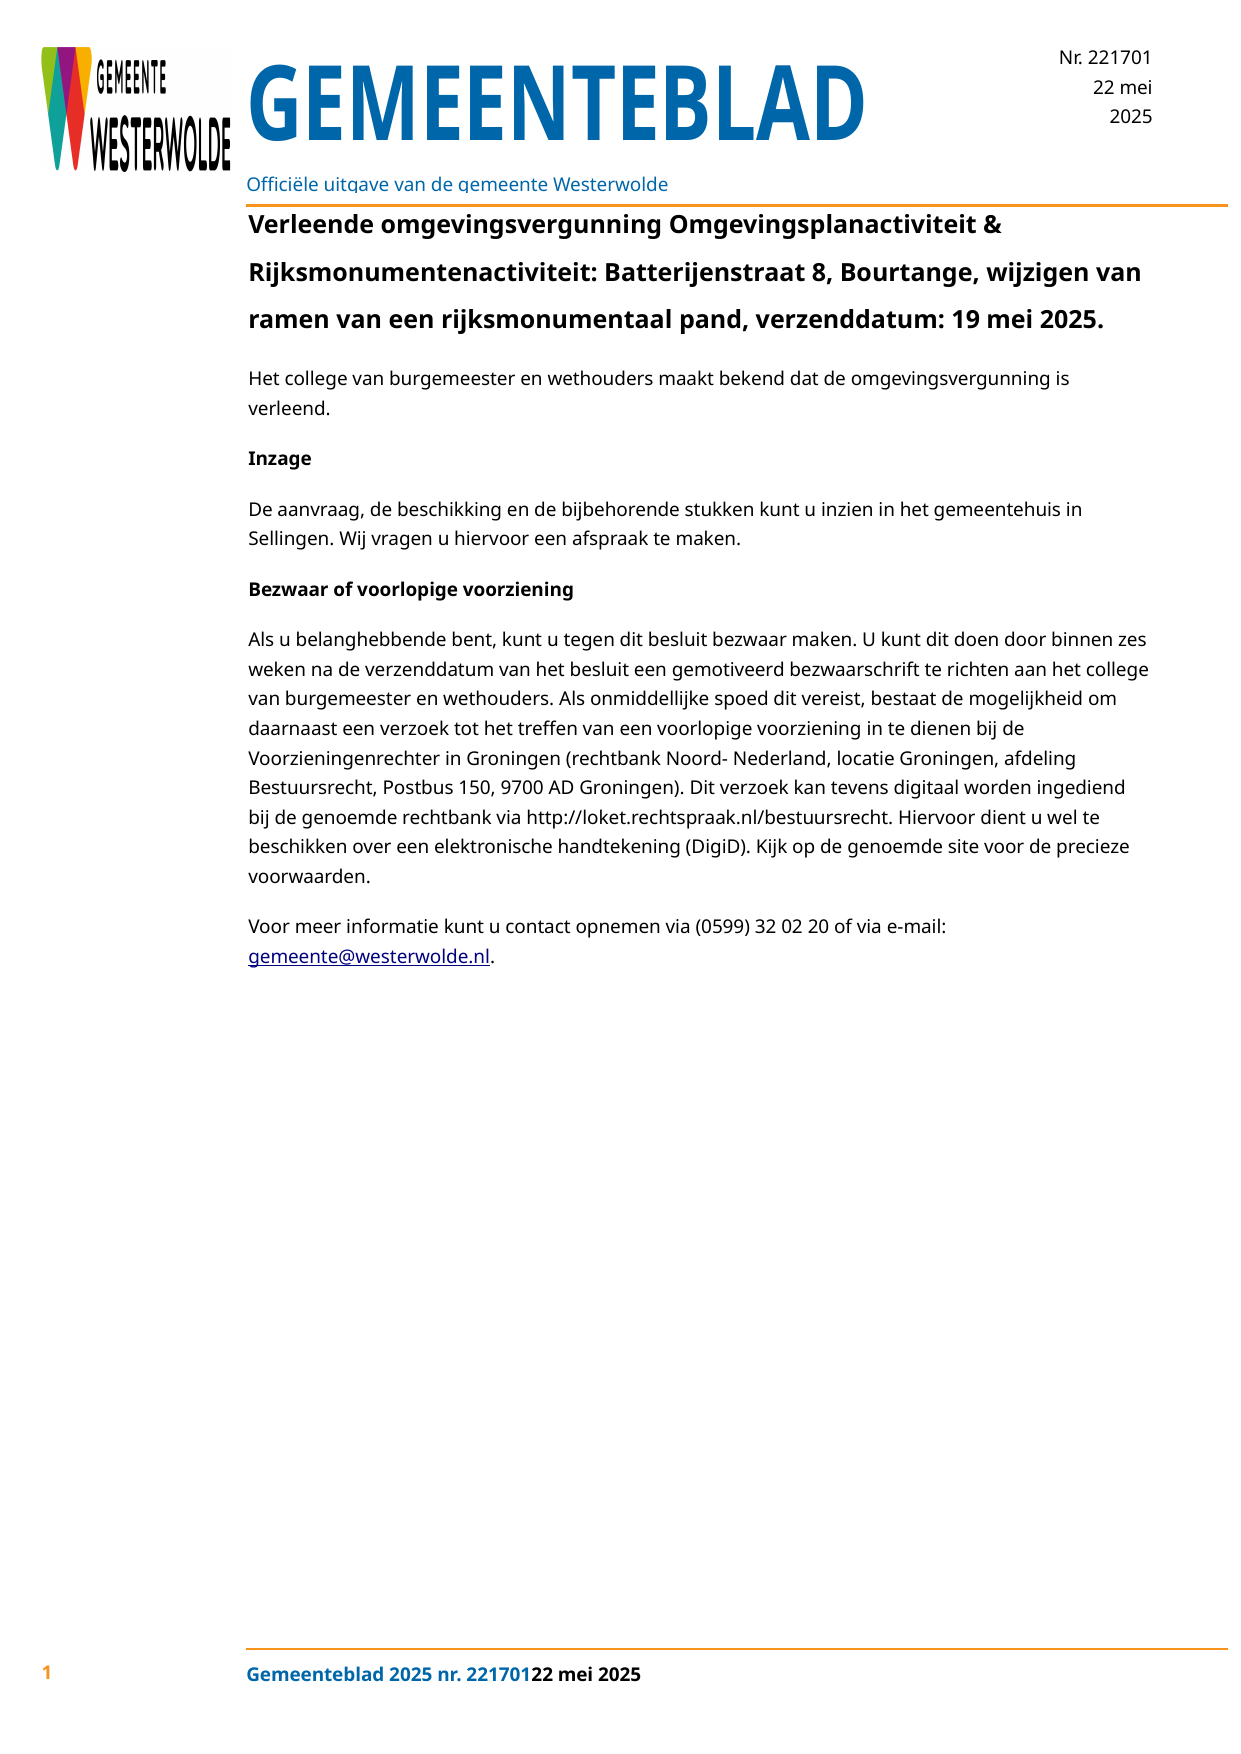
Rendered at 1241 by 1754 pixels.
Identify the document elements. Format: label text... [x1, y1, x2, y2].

text Voor meer informatie kunt u contact opnemen via (0599) 32 02 20 of via e-mail: gemeente@westerwolde.nl. [248, 913, 1152, 969]
picture [41, 47, 231, 172]
text Het college van burgemeester en wethouders maakt bekend dat de omgevingsvergunning is verleend. [248, 366, 1152, 421]
text Bezwaar of voorlopige voorziening [248, 576, 1152, 602]
text Inzage [248, 446, 1152, 471]
text Als u belanghebbende bent, kunt u tegen dit besluit bezwaar maken. U kunt dit doen door binnen zes weken na de verzenddatum van het besluit een gemotiveerd bezwaarschrift te richten aan het college van burgemeester en wethouders. Als onmiddellijke spoed dit vereist, bestaat de mogelijkheid om daarnaast een verzoek tot het treffen van een voorlopige voorziening in te dienen bij de Voorzieningenrechter in Groningen (rechtbank Noord- Nederland, locatie Groningen, afdeling Bestuursrecht, Postbus 150, 9700 AD Groningen). Dit verzoek kan tevens digitaal worden ingediend bij de genoemde rechtbank via http://loket.rechtspraak.nl/bestuursrecht. Hiervoor dient u wel te beschikken over een elektronische handtekening (DigiD). Kijk op de genoemde site voor de precieze voorwaarden. [248, 626, 1152, 889]
text Verleende omgevingsvergunning Omgevingsplanactiviteit & Rijksmonumentenactiviteit: Batterijenstraat 8, Bourtange, wijzigen van ramen van een rijksmonumentaal pand, verzenddatum: 19 mei 2025. [248, 207, 1152, 336]
text De aanvraag, de beschikking en de bijbehorende stukken kunt u inzien in het gemeentehuis in Sellingen. Wij vragen u hiervoor een afspraak te maken. [248, 496, 1152, 551]
